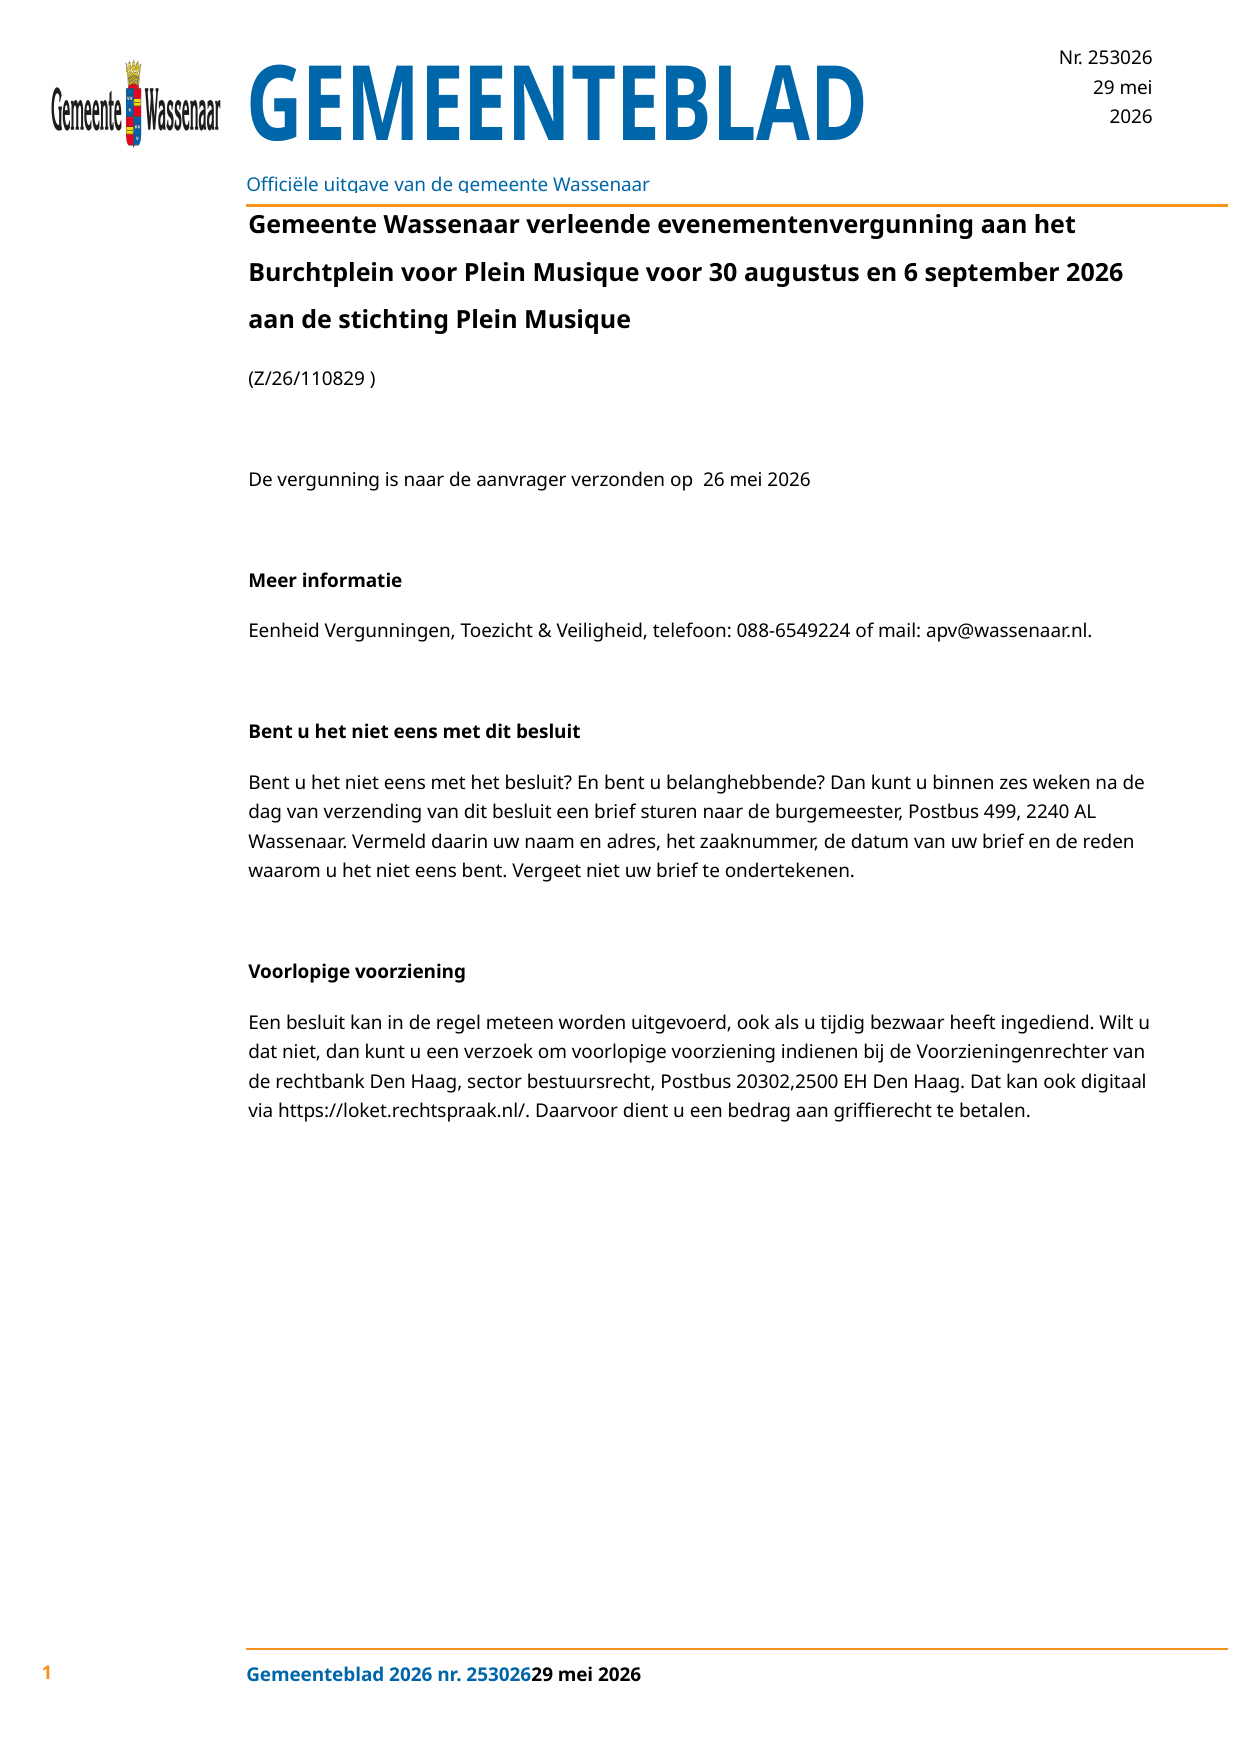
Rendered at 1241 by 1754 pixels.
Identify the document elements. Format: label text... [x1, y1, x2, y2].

picture [41, 47, 231, 172]
text Bent u het niet eens met dit besluit [248, 718, 1152, 744]
text Eenheid Vergunningen, Toezicht & Veiligheid, telefoon: 088-6549224 of mail: apv@wassenaar.nl. [248, 618, 1152, 643]
text Voorlopige voorziening [248, 958, 1152, 984]
text Bent u het niet eens met het besluit? En bent u belanghebbende? Dan kunt u binnen zes weken na de dag van verzending van dit besluit een brief sturen naar de burgemeester, Postbus 499, 2240 AL Wassenaar. Vermeld daarin uw naam en adres, het zaaknummer, de datum van uw brief en de reden waarom u het niet eens bent. Vergeet niet uw brief te ondertekenen. [248, 769, 1152, 883]
text (Z/26/110829 ) [248, 366, 1152, 391]
text Gemeente Wassenaar verleende evenementenvergunning aan het Burchtplein voor Plein Musique voor 30 augustus en 6 september 2026 aan de stichting Plein Musique [248, 207, 1152, 336]
text De vergunning is naar de aanvrager verzonden op 26 mei 2026 [248, 466, 1152, 492]
text Een besluit kan in de regel meteen worden uitgevoerd, ook als u tijdig bezwaar heeft ingediend. Wilt u dat niet, dan kunt u een verzoek om voorlopige voorziening indienen bij de Voorzieningenrechter van de rechtbank Den Haag, sector bestuursrecht, Postbus 20302,2500 EH Den Haag. Dat kan ook digitaal via https://loket.rechtspraak.nl/. Daarvoor dient u een bedrag aan griffierecht te betalen. [248, 1009, 1152, 1123]
text Meer informatie [248, 567, 1152, 593]
